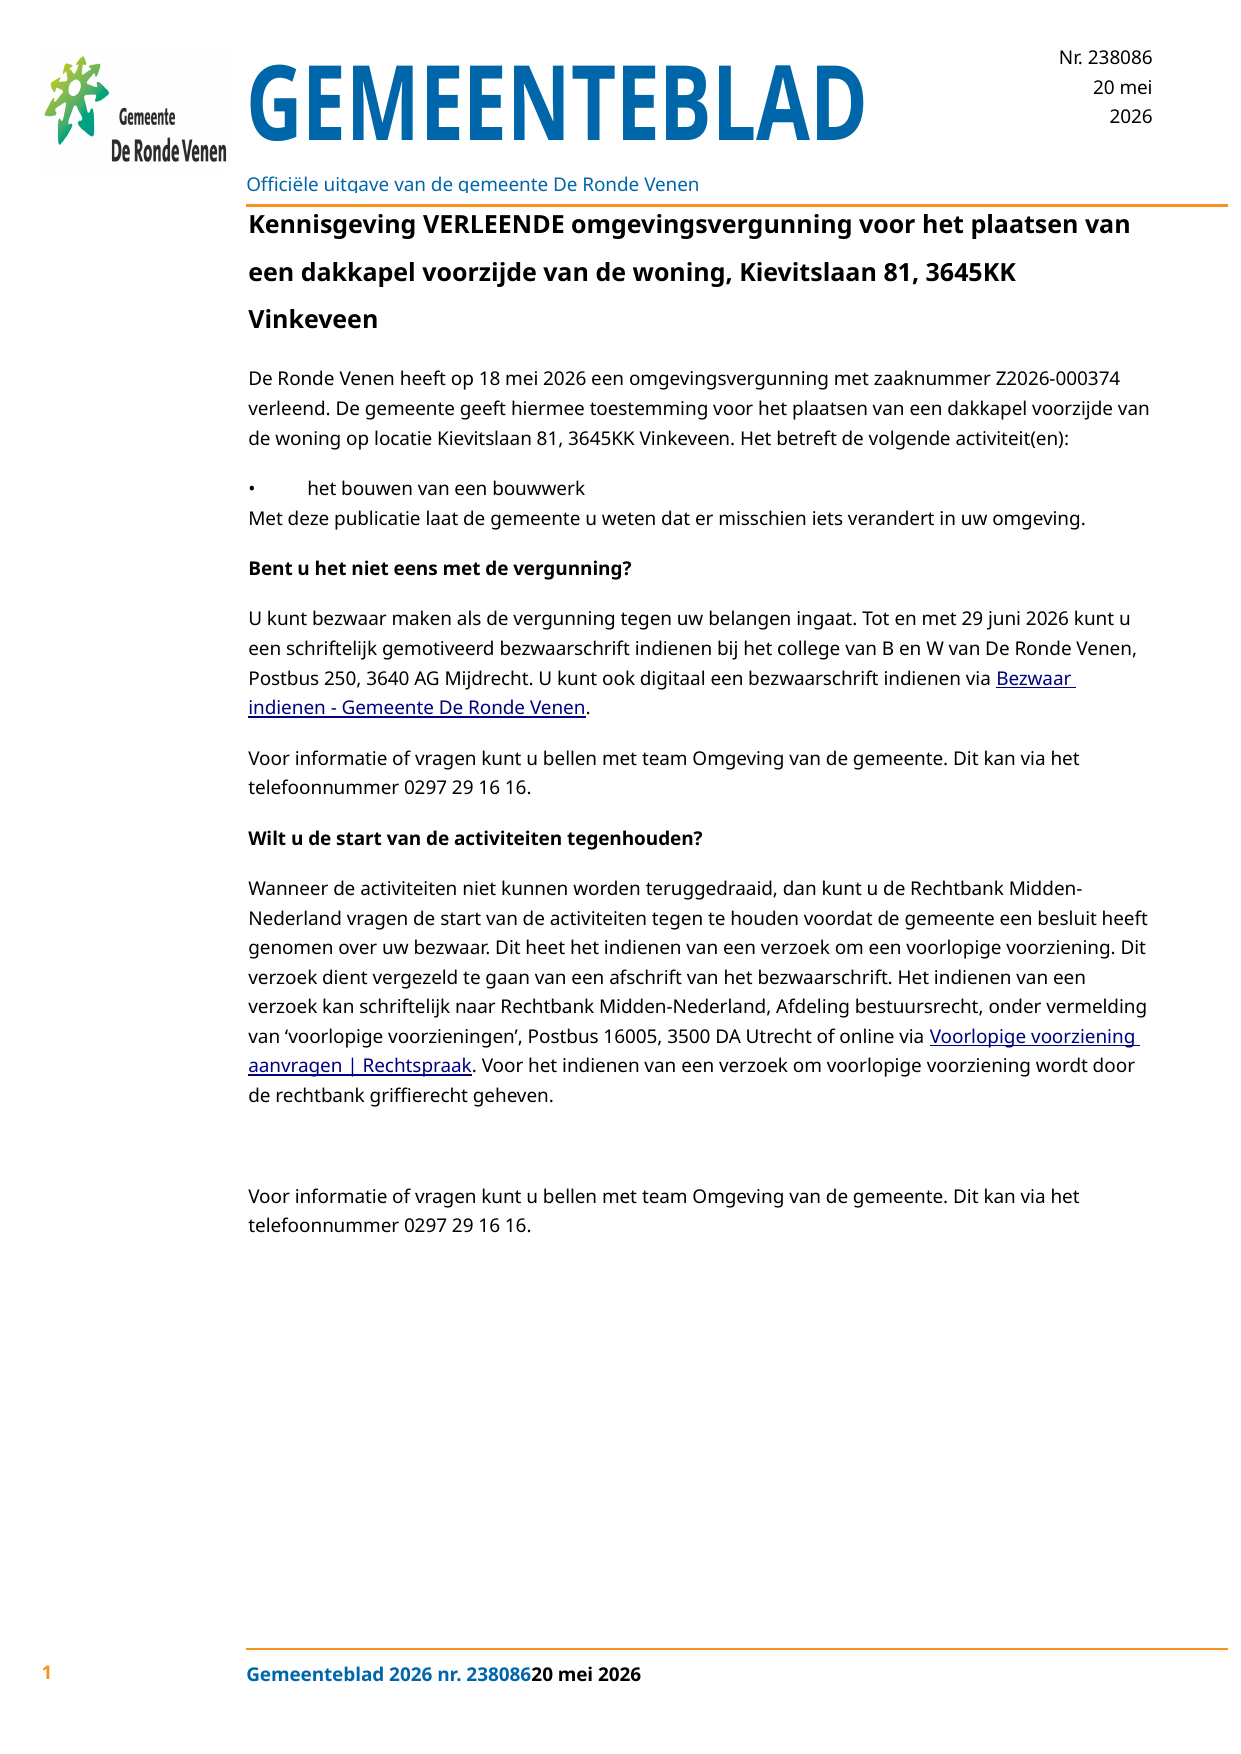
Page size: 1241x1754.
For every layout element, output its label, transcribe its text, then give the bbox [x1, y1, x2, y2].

picture [41, 47, 231, 172]
text Voor informatie of vragen kunt u bellen met team Omgeving van de gemeente. Dit kan via het telefoonnummer 0297 29 16 16. [248, 1183, 1152, 1238]
text Kennisgeving VERLEENDE omgevingsvergunning voor het plaatsen van een dakkapel voorzijde van de woning, Kievitslaan 81, 3645KK Vinkeveen [248, 207, 1152, 336]
list het bouwen van een bouwwerk [248, 475, 1152, 501]
text U kunt bezwaar maken als de vergunning tegen uw belangen ingaat. Tot en met 29 juni 2026 kunt u een schriftelijk gemotiveerd bezwaarschrift indienen bij het college van B en W van De Ronde Venen, Postbus 250, 3640 AG Mijdrecht. U kunt ook digitaal een bezwaarschrift indienen via Bezwaar indienen - Gemeente De Ronde Venen. [248, 606, 1152, 720]
text Met deze publicatie laat de gemeente u weten dat er misschien iets verandert in uw omgeving. [248, 505, 1152, 530]
text Bent u het niet eens met de vergunning? [248, 555, 1152, 581]
text De Ronde Venen heeft op 18 mei 2026 een omgevingsvergunning met zaaknummer Z2026-000374 verleend. De gemeente geeft hiermee toestemming voor het plaatsen van een dakkapel voorzijde van de woning op locatie Kievitslaan 81, 3645KK Vinkeveen. Het betreft de volgende activiteit(en): [248, 366, 1152, 450]
text Wilt u de start van de activiteiten tegenhouden? [248, 825, 1152, 850]
text Voor informatie of vragen kunt u bellen met team Omgeving van de gemeente. Dit kan via het telefoonnummer 0297 29 16 16. [248, 745, 1152, 800]
text Wanneer de activiteiten niet kunnen worden teruggedraaid, dan kunt u de Rechtbank Midden-Nederland vragen de start van de activiteiten tegen te houden voordat de gemeente een besluit heeft genomen over uw bezwaar. Dit heet het indienen van een verzoek om een voorlopige voorziening. Dit verzoek dient vergezeld te gaan van een afschrift van het bezwaarschrift. Het indienen van een verzoek kan schriftelijk naar Rechtbank Midden-Nederland, Afdeling bestuursrecht, onder vermelding van ‘voorlopige voorzieningen’, Postbus 16005, 3500 DA Utrecht of online via Voorlopige voorziening aanvragen | Rechtspraak. Voor het indienen van een verzoek om voorlopige voorziening wordt door de rechtbank griffierecht geheven. [248, 875, 1152, 1108]
